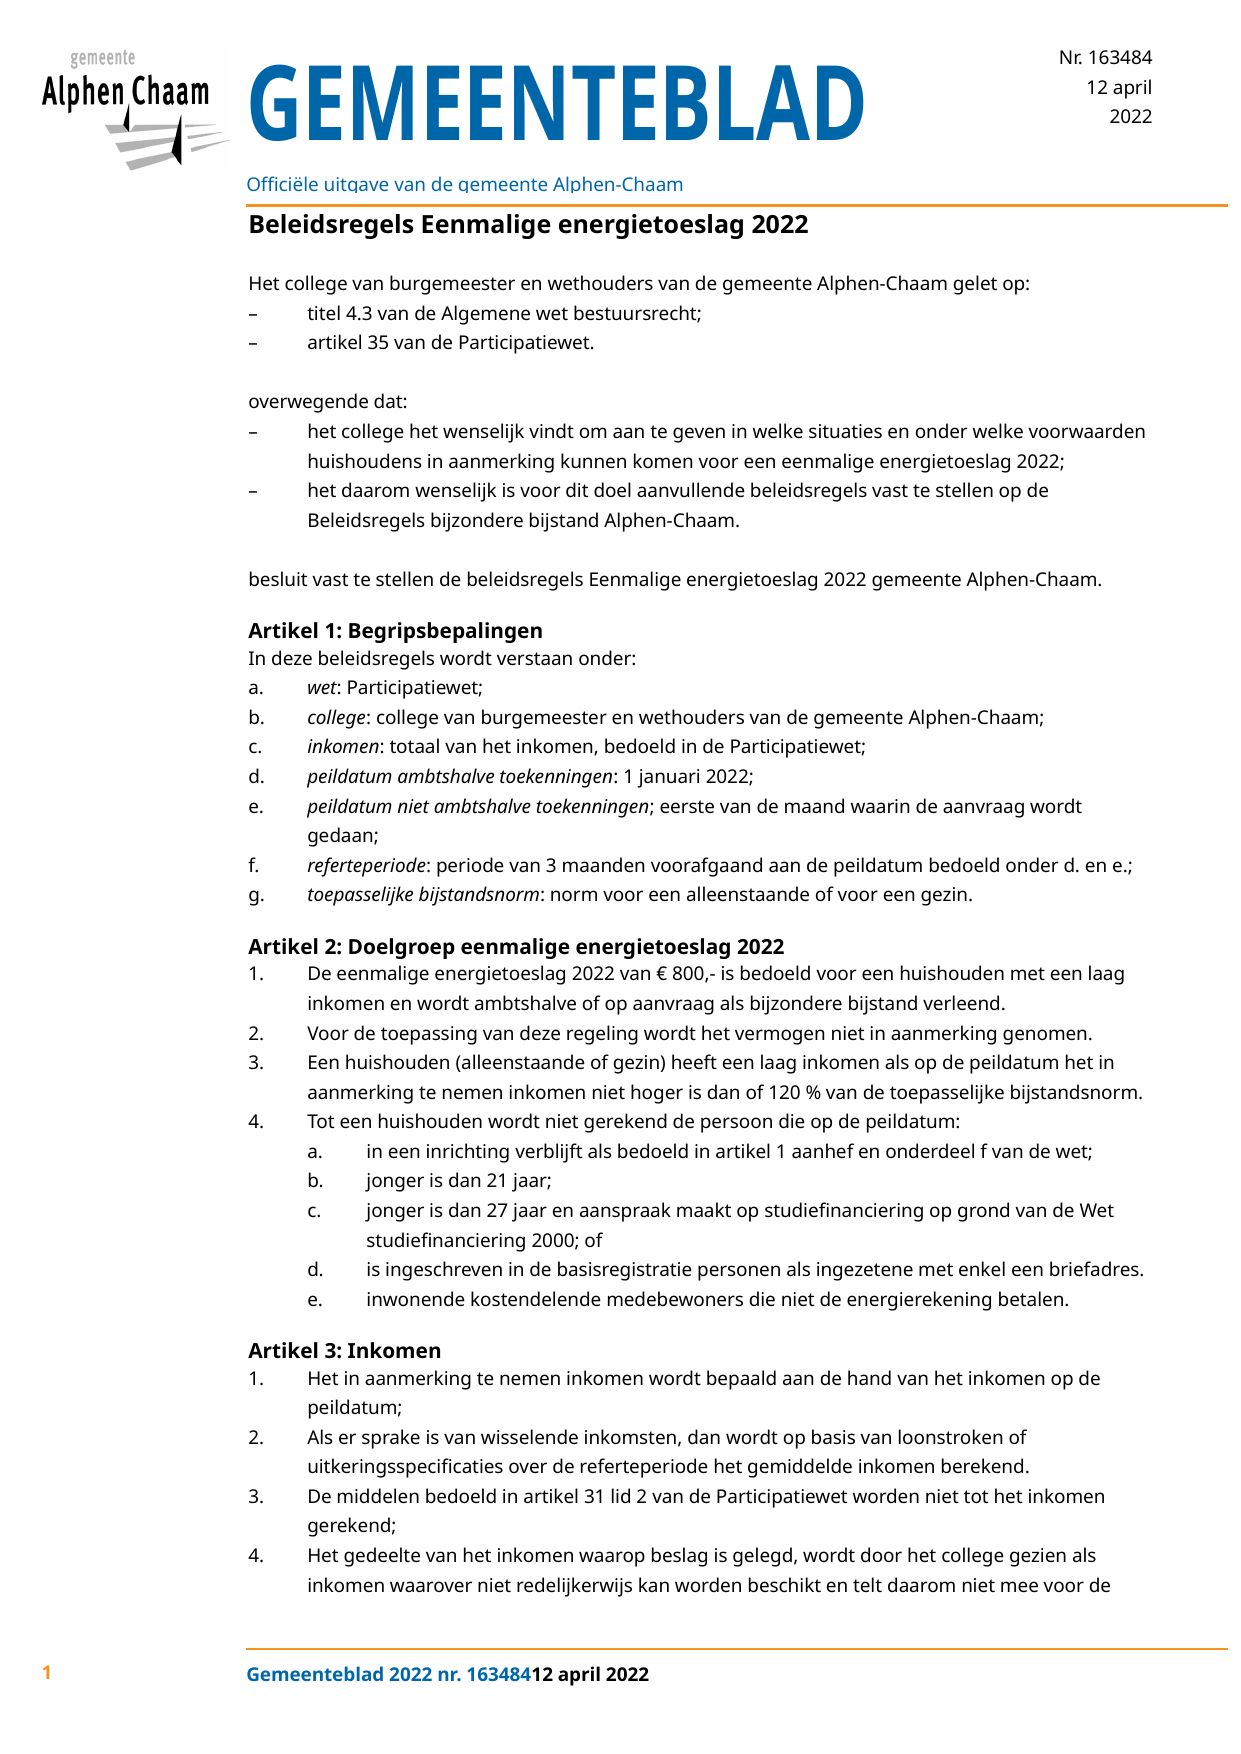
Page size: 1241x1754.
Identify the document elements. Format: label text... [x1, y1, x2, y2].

list Het gedeelte van het inkomen waarop beslag is gelegd, wordt door het college gezien als inkomen waarover niet redelijkerwijs kan worden beschikt en telt daarom niet mee voor de [248, 1542, 1152, 1598]
text besluit vast te stellen de beleidsregels Eenmalige energietoeslag 2022 gemeente Alphen-Chaam. [248, 566, 1152, 592]
text Artikel 2: Doelgroep eenmalige energietoeslag 2022 [248, 932, 1152, 961]
list is ingeschreven in de basisregistratie personen als ingezetene met enkel een briefadres. [307, 1256, 1152, 1282]
list jonger is dan 21 jaar; [307, 1168, 1152, 1193]
list peildatum ambtshalve toekenningen: 1 januari 2022; [248, 763, 1152, 789]
text Artikel 3: Inkomen [248, 1336, 1152, 1365]
list artikel 35 van de Participatiewet. [248, 329, 1152, 355]
list titel 4.3 van de Algemene wet bestuursrecht; [248, 300, 1152, 326]
list het college het wenselijk vindt om aan te geven in welke situaties en onder welke voorwaarden huishoudens in aanmerking kunnen komen voor een eenmalige energietoeslag 2022; [248, 418, 1152, 473]
text In deze beleidsregels wordt verstaan onder: [248, 645, 1152, 671]
list peildatum niet ambtshalve toekenningen; eerste van de maand waarin de aanvraag wordt gedaan; [248, 793, 1152, 848]
list jonger is dan 27 jaar en aanspraak maakt op studiefinanciering op grond van de Wet studiefinanciering 2000; of [307, 1197, 1152, 1252]
list referteperiode: periode van 3 maanden voorafgaand aan de peildatum bedoeld onder d. en e.; [248, 852, 1152, 878]
list in een inrichting verblijft als bedoeld in artikel 1 aanhef en onderdeel f van de wet; [307, 1138, 1152, 1164]
list wet: Participatiewet; [248, 674, 1152, 700]
text Beleidsregels Eenmalige energietoeslag 2022 [248, 207, 1152, 241]
list inkomen: totaal van het inkomen, bedoeld in de Participatiewet; [248, 734, 1152, 759]
list het daarom wenselijk is voor dit doel aanvullende beleidsregels vast te stellen op de Beleidsregels bijzondere bijstand Alphen-Chaam. [248, 477, 1152, 533]
list De middelen bedoeld in artikel 31 lid 2 van de Participatiewet worden niet tot het inkomen gerekend; [248, 1483, 1152, 1538]
text Artikel 1: Begripsbepalingen [248, 617, 1152, 645]
text Het college van burgemeester en wethouders van de gemeente Alphen-Chaam gelet op: [248, 270, 1152, 296]
list Tot een huishouden wordt niet gerekend de persoon die op de peildatum: [248, 1108, 1152, 1134]
list college: college van burgemeester en wethouders van de gemeente Alphen-Chaam; [248, 704, 1152, 730]
list Voor de toepassing van deze regeling wordt het vermogen niet in aanmerking genomen. [248, 1020, 1152, 1045]
list toepasselijke bijstandsnorm: norm voor een alleenstaande of voor een gezin. [248, 882, 1152, 907]
picture [41, 47, 231, 172]
list De eenmalige energietoeslag 2022 van € 800,- is bedoeld voor een huishouden met een laag inkomen en wordt ambtshalve of op aanvraag als bijzondere bijstand verleend. [248, 961, 1152, 1016]
list Het in aanmerking te nemen inkomen wordt bepaald aan de hand van het inkomen op de peildatum; [248, 1365, 1152, 1420]
list Een huishouden (alleenstaande of gezin) heeft een laag inkomen als op de peildatum het in aanmerking te nemen inkomen niet hoger is dan of 120 % van de toepasselijke bijstandsnorm. [248, 1049, 1152, 1104]
list inwonende kostendelende medebewoners die niet de energierekening betalen. [307, 1286, 1152, 1312]
list Als er sprake is van wisselende inkomsten, dan wordt op basis van loonstroken of uitkeringsspecificaties over de referteperiode het gemiddelde inkomen berekend. [248, 1424, 1152, 1479]
text overwegende dat: [248, 389, 1152, 414]
